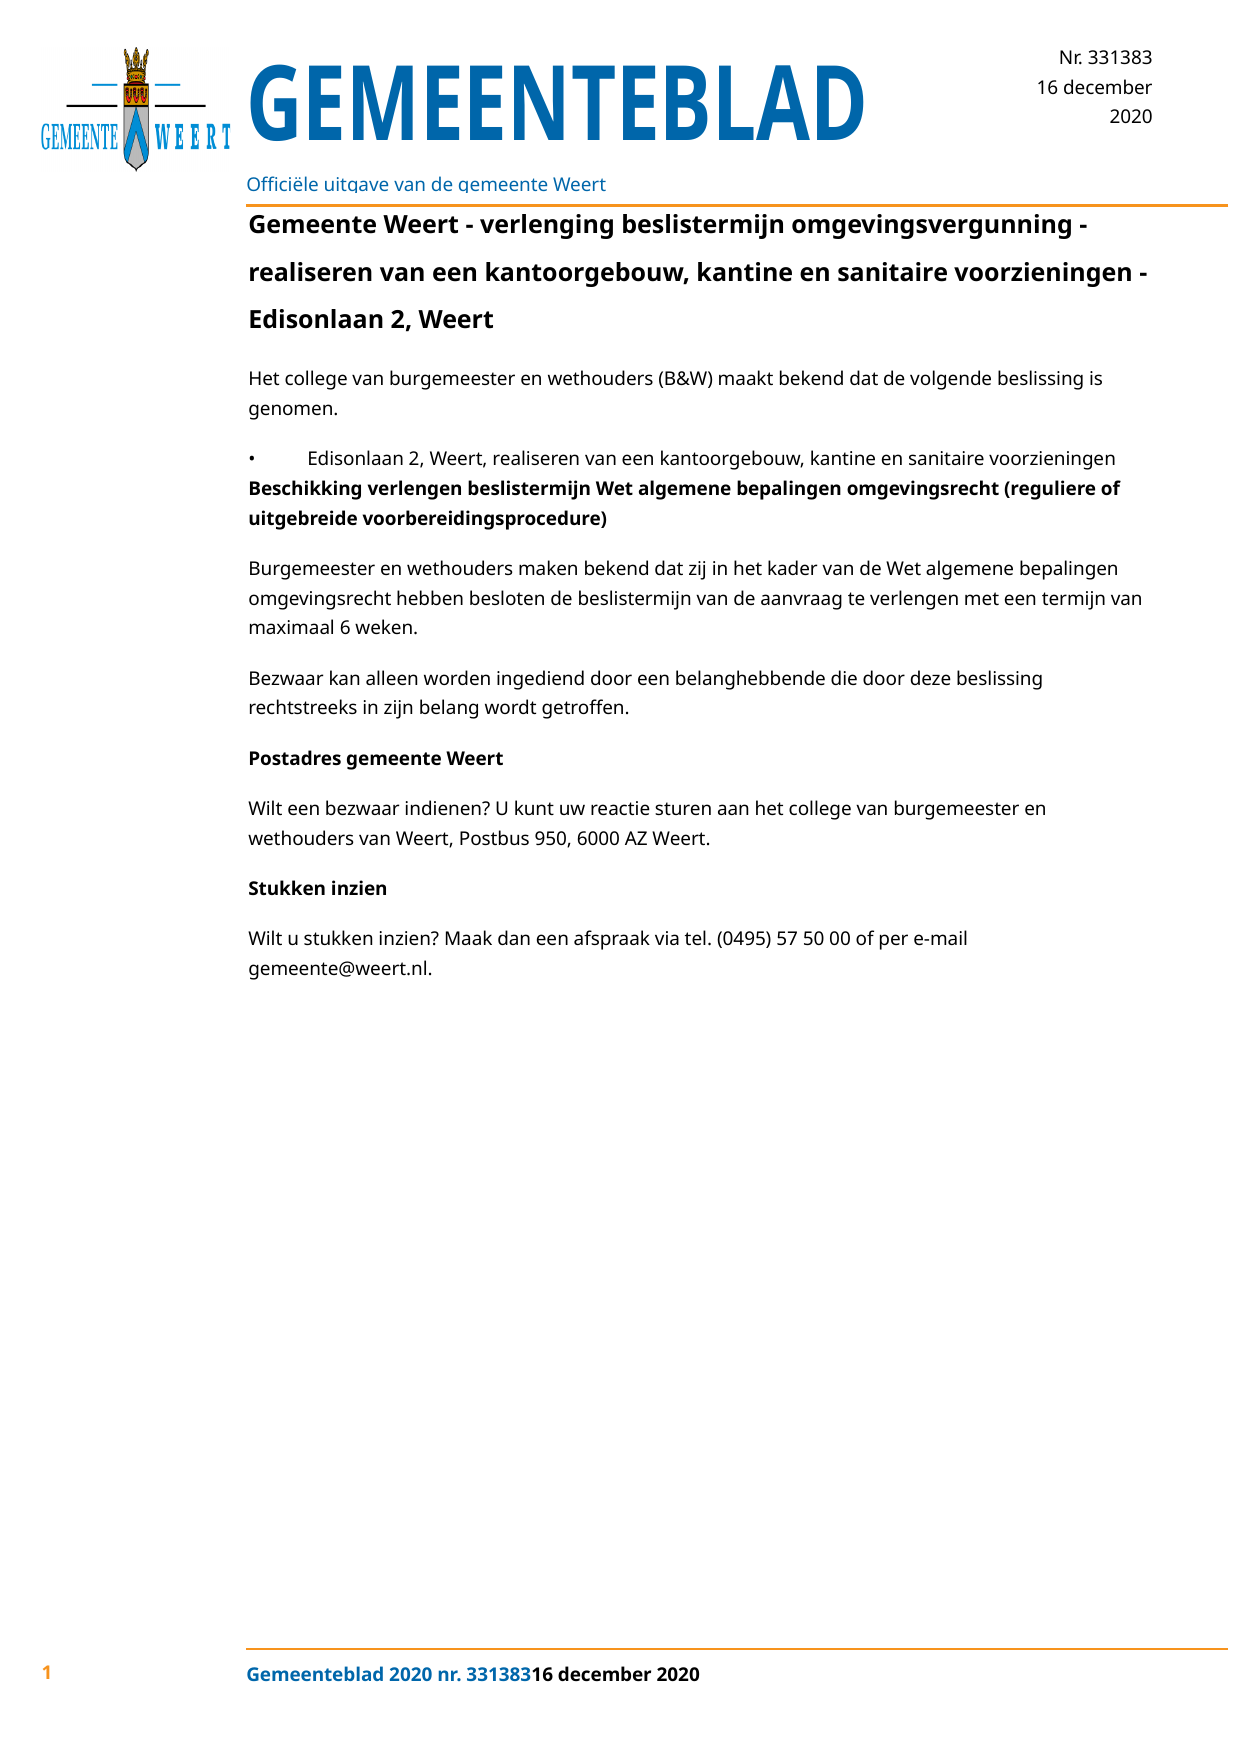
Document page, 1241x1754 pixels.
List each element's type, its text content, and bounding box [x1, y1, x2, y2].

text Gemeente Weert - verlenging beslistermijn omgevingsvergunning - realiseren van een kantoorgebouw, kantine en sanitaire voorzieningen - Edisonlaan 2, Weert [248, 207, 1152, 336]
text Burgemeester en wethouders maken bekend dat zij in het kader van de Wet algemene bepalingen omgevingsrecht hebben besloten de beslistermijn van de aanvraag te verlengen met een termijn van maximaal 6 weken. [248, 555, 1152, 640]
text Stukken inzien [248, 875, 1152, 901]
text Bezwaar kan alleen worden ingediend door een belanghebbende die door deze beslissing rechtstreeks in zijn belang wordt getroffen. [248, 665, 1152, 720]
text Het college van burgemeester en wethouders (B&W) maakt bekend dat de volgende beslissing is genomen. [248, 366, 1152, 421]
picture [41, 47, 231, 172]
text Wilt u stukken inzien? Maak dan een afspraak via tel. (0495) 57 50 00 of per e-mail gemeente@weert.nl. [248, 926, 1152, 981]
text Wilt een bezwaar indienen? U kunt uw reactie sturen aan het college van burgemeester en wethouders van Weert, Postbus 950, 6000 AZ Weert. [248, 795, 1152, 850]
list Edisonlaan 2, Weert, realiseren van een kantoorgebouw, kantine en sanitaire voorzieningen [248, 446, 1152, 471]
text Beschikking verlengen beslistermijn Wet algemene bepalingen omgevingsrecht (reguliere of uitgebreide voorbereidingsprocedure) [248, 475, 1152, 530]
text Postadres gemeente Weert [248, 745, 1152, 770]
